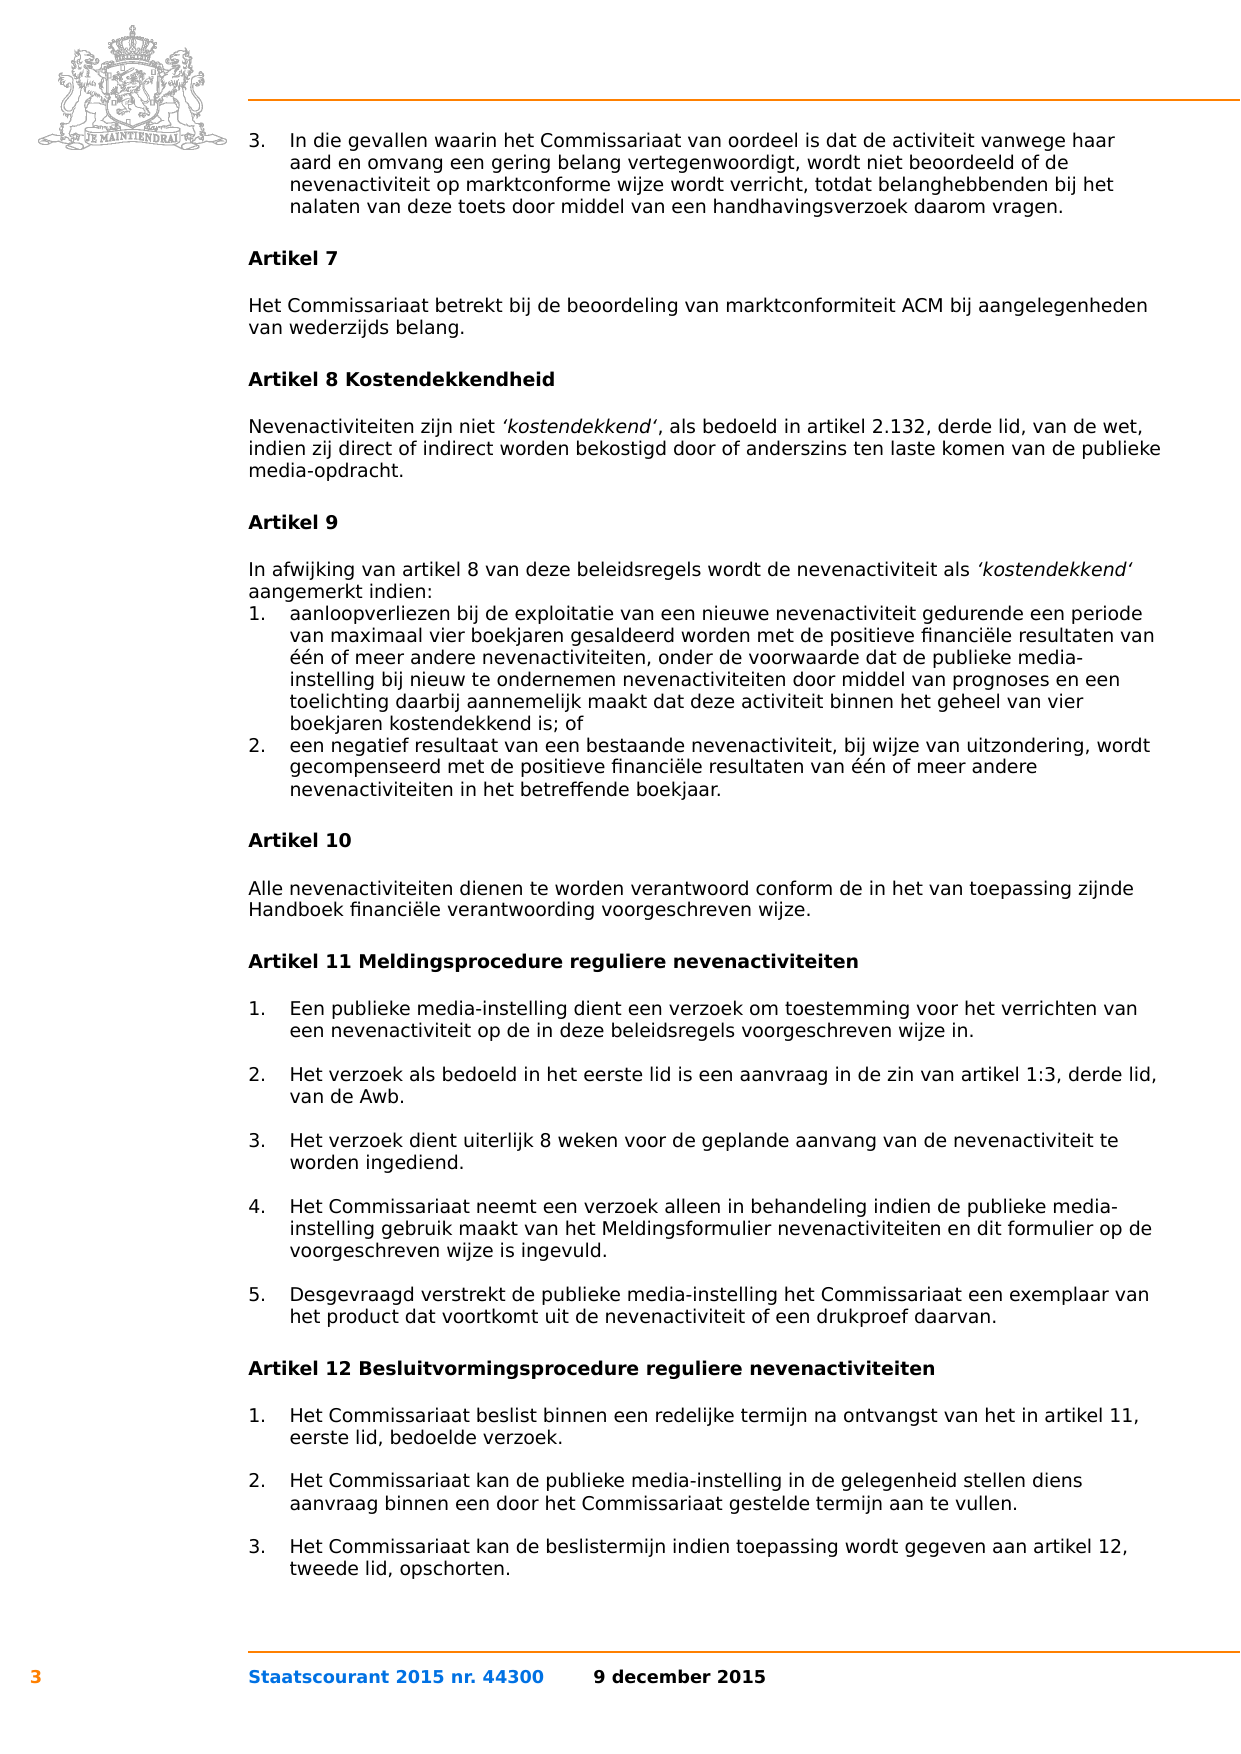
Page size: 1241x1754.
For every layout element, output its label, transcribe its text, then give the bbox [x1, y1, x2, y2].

text 5. Desgevraagd verstrekt de publieke media-instelling het Commissariaat een exemplaar van het product dat voortkomt uit de nevenactiviteit of een drukproef daarvan. [248, 1284, 1163, 1328]
text Het Commissariaat betrekt bij de beoordeling van marktconformiteit ACM bij aangelegenheden van wederzijds belang. [248, 295, 1163, 339]
text 2. Het verzoek als bedoeld in het eerste lid is een aanvraag in de zin van artikel 1:3, derde lid, van de Awb. [248, 1064, 1163, 1108]
subtitle Artikel 11 Meldingsprocedure reguliere nevenactiviteiten [248, 951, 1163, 973]
text 3. Het Commissariaat kan de beslistermijn indien toepassing wordt gegeven aan artikel 12, tweede lid, opschorten. [248, 1536, 1163, 1580]
text In afwijking van artikel 8 van deze beleidsregels wordt de nevenactiviteit als ‘kostendekkend‘ aangemerkt indien: [248, 559, 1163, 603]
subtitle Artikel 12 Besluitvormingsprocedure reguliere nevenactiviteiten [248, 1358, 1163, 1379]
text 1. aanloopverliezen bij de exploitatie van een nieuwe nevenactiviteit gedurende een periode van maximaal vier boekjaren gesaldeerd worden met de positieve financiële resultaten van één of meer andere nevenactiviteiten, onder de voorwaarde dat de publieke media-instelling bij nieuw te ondernemen nevenactiviteiten door middel van prognoses en een toelichting daarbij aannemelijk maakt dat deze activiteit binnen het geheel van vier boekjaren kostendekkend is; of [248, 603, 1163, 734]
text Nevenactiviteiten zijn niet ‘kostendekkend‘, als bedoeld in artikel 2.132, derde lid, van de wet, indien zij direct of indirect worden bekostigd door of anderszins ten laste komen van de publieke [248, 416, 1163, 460]
picture [38, 25, 227, 150]
text 2. Het Commissariaat kan de publieke media-instelling in de gelegenheid stellen diens aanvraag binnen een door het Commissariaat gestelde termijn aan te vullen. [248, 1470, 1163, 1514]
text 4. Het Commissariaat neemt een verzoek alleen in behandeling indien de publieke media-instelling gebruik maakt van het Meldingsformulier nevenactiviteiten en dit formulier op de voorgeschreven wijze is ingevuld. [248, 1196, 1163, 1262]
text 3. In die gevallen waarin het Commissariaat van oordeel is dat de activiteit vanwege haar aard en omvang een gering belang vertegenwoordigt, wordt niet beoordeeld of de nevenactiviteit op marktconforme wijze wordt verricht, totdat belanghebbenden bij het nalaten van deze toets door middel van een handhavingsverzoek daarom vragen. [248, 130, 1163, 218]
subtitle Artikel 10 [248, 830, 1163, 852]
subtitle Artikel 8 Kostendekkendheid [248, 369, 1163, 391]
text 1. Het Commissariaat beslist binnen een redelijke termijn na ontvangst van het in artikel 11, eerste lid, bedoelde verzoek. [248, 1404, 1163, 1448]
subtitle Artikel 9 [248, 512, 1163, 534]
text 1. Een publieke media-instelling dient een verzoek om toestemming voor het verrichten van een nevenactiviteit op de in deze beleidsregels voorgeschreven wijze in. [248, 998, 1163, 1042]
text 2. een negatief resultaat van een bestaande nevenactiviteit, bij wijze van uitzondering, wordt gecompenseerd met de positieve financiële resultaten van één of meer andere nevenactiviteiten in het betreffende boekjaar. [248, 734, 1163, 800]
text 3. Het verzoek dient uiterlijk 8 weken voor de geplande aanvang van de nevenactiviteit te worden ingediend. [248, 1130, 1163, 1174]
text Alle nevenactiviteiten dienen te worden verantwoord conform de in het van toepassing zijnde Handboek financiële verantwoording voorgeschreven wijze. [248, 877, 1163, 921]
subtitle Artikel 7 [248, 248, 1163, 270]
text media-opdracht. [248, 460, 1163, 482]
